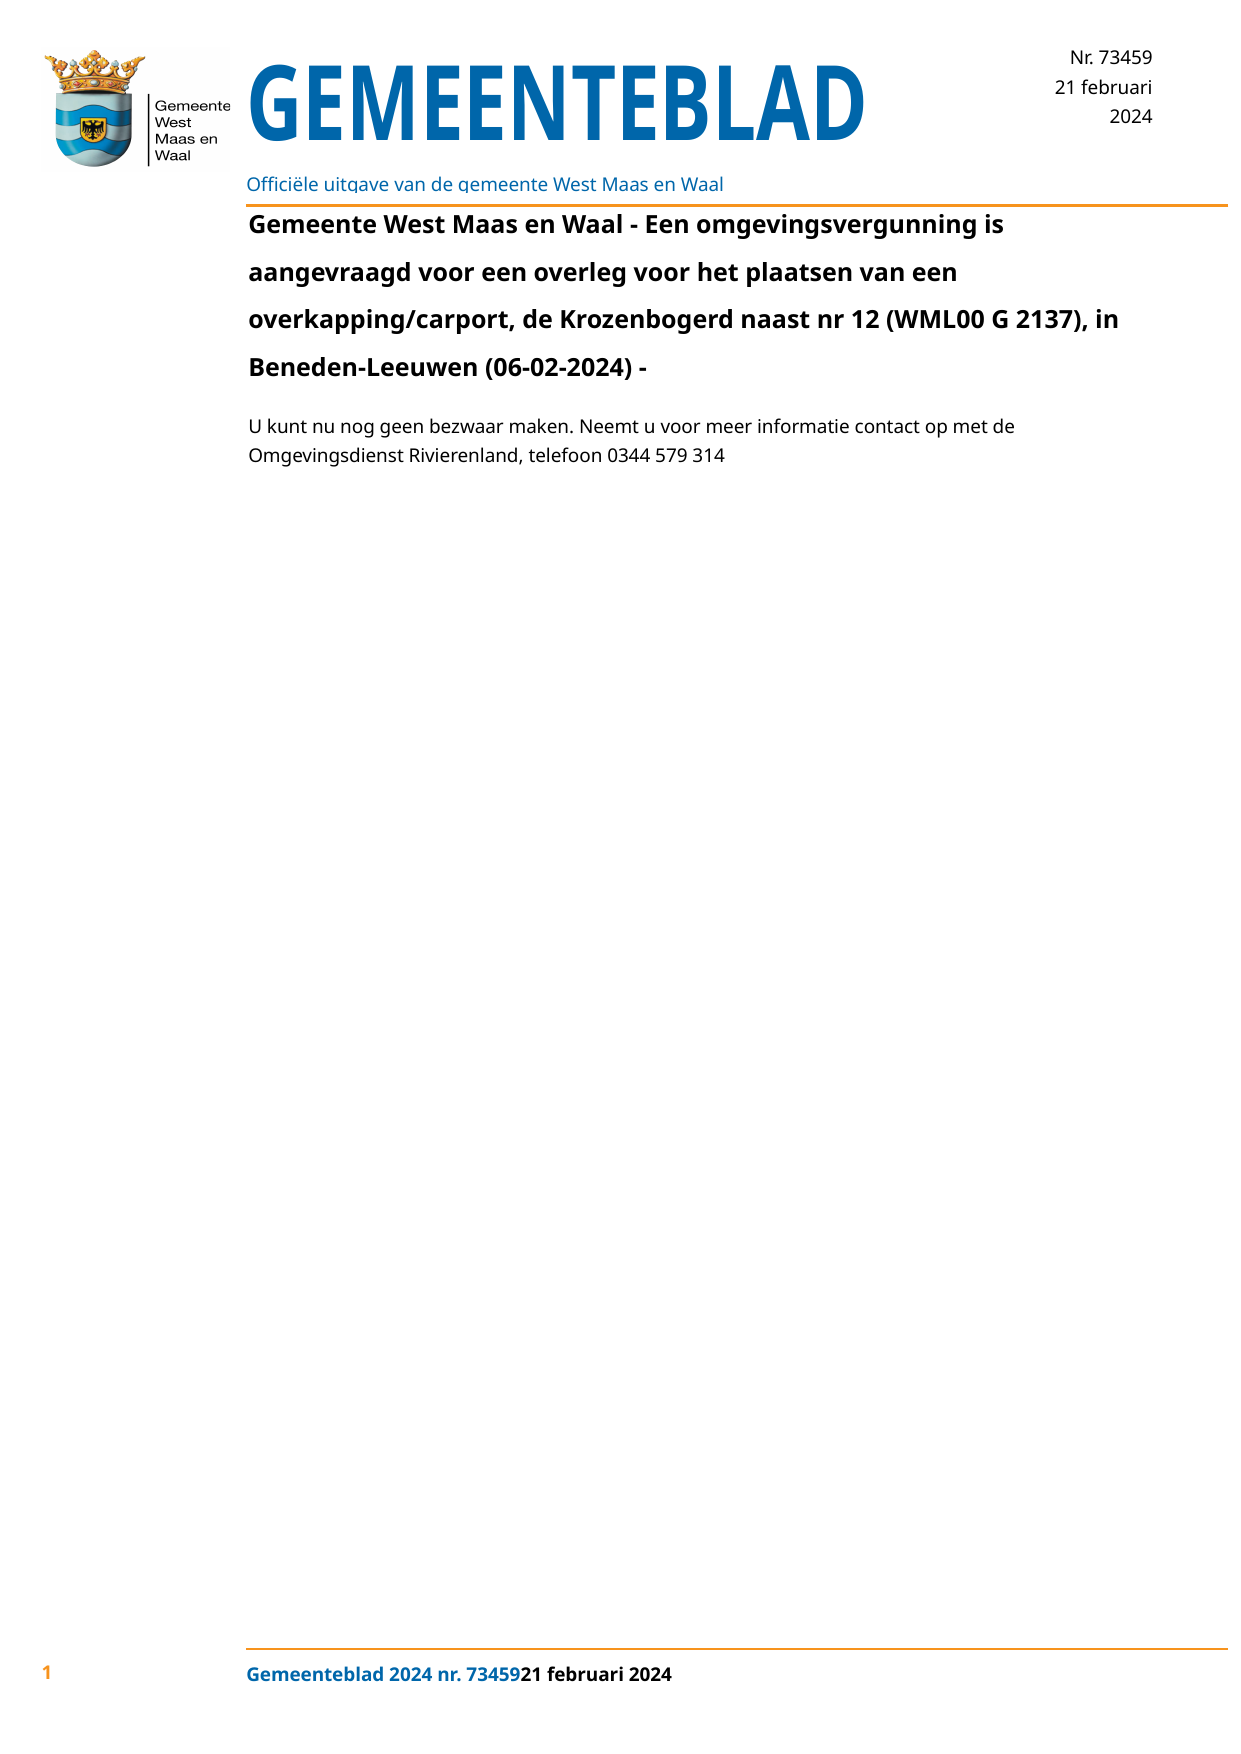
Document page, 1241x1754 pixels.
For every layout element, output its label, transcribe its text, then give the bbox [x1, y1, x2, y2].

picture [41, 47, 231, 172]
text Gemeente West Maas en Waal - Een omgevingsvergunning is aangevraagd voor een overleg voor het plaatsen van een overkapping/carport, de Krozenbogerd naast nr 12 (WML00 G 2137), in Beneden-Leeuwen (06-02-2024) - [248, 207, 1152, 384]
text U kunt nu nog geen bezwaar maken. Neemt u voor meer informatie contact op met de Omgevingsdienst Rivierenland, telefoon 0344 579 314 [248, 413, 1152, 468]
